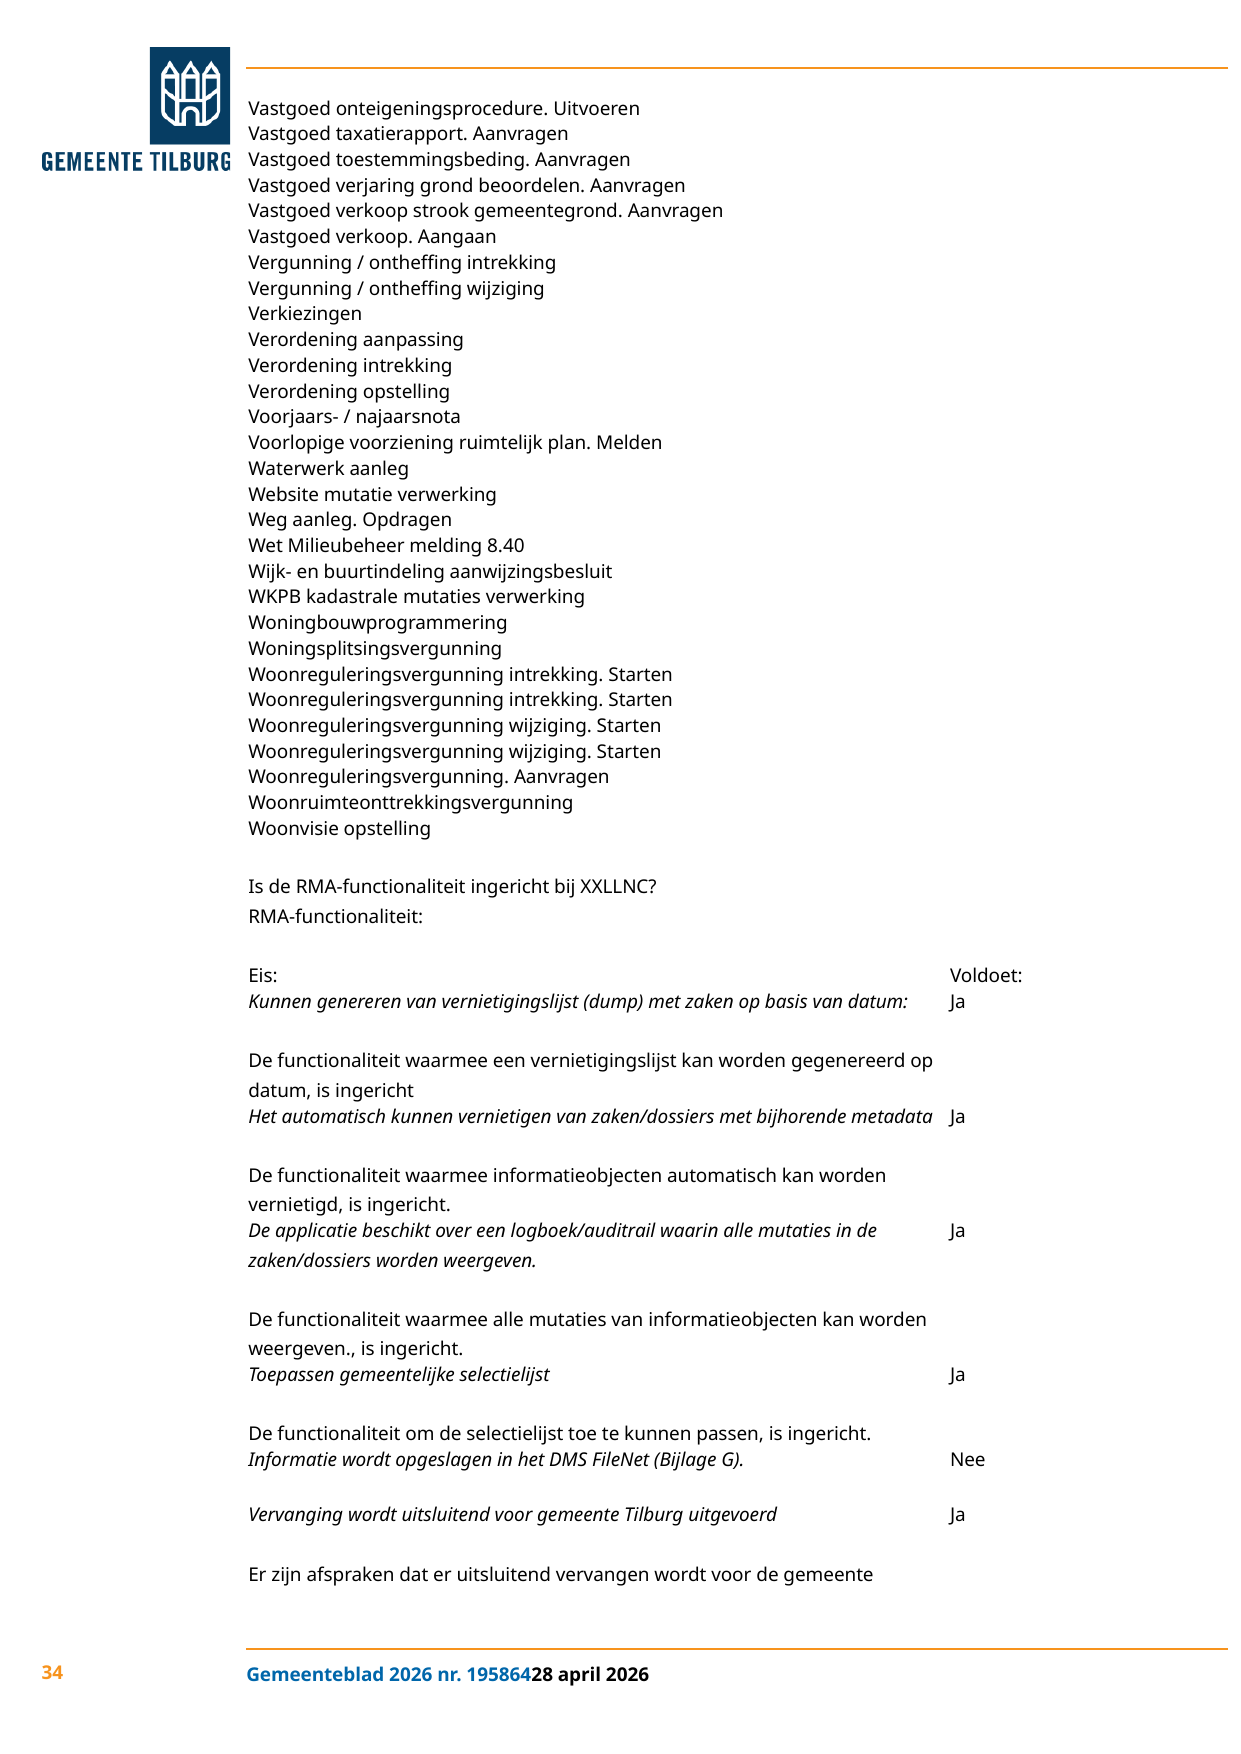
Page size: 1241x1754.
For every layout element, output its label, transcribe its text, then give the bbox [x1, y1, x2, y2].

table_cell Ja [950, 988, 1152, 1103]
table_cell Verordening aanpassing [248, 326, 1152, 352]
table_cell Verkiezingen [248, 301, 1152, 326]
table_cell Het automatisch kunnen vernietigen van zaken/dossiers met bijhorende metadata De functionaliteit waarmee informatieobjecten automatisch kan worden vernietigd, is ingericht. [248, 1103, 950, 1217]
table_cell Woningbouwprogrammering [248, 609, 1152, 635]
table_cell Wijk- en buurtindeling aanwijzingsbesluit [248, 558, 1152, 584]
table_cell De applicatie beschikt over een logboek/auditrail waarin alle mutaties in de zaken/dossiers worden weergeven. De functionaliteit waarmee alle mutaties van informatieobjecten kan worden weergeven., is ingericht. [248, 1217, 950, 1361]
table_cell Woonreguleringsvergunning intrekking. Starten [248, 661, 1152, 687]
table_header Voldoet: [950, 963, 1152, 988]
table_cell Toepassen gemeentelijke selectielijst De functionaliteit om de selectielijst toe te kunnen passen, is ingericht. [248, 1361, 950, 1446]
table_cell Vastgoed verkoop strook gemeentegrond. Aanvragen [248, 198, 1152, 223]
table_cell Kunnen genereren van vernietigingslijst (dump) met zaken op basis van datum: De functionaliteit waarmee een vernietigingslijst kan worden gegenereerd op datum, is ingericht [248, 988, 950, 1103]
table_cell Nee [950, 1446, 1152, 1502]
table_cell Vastgoed toestemmingsbeding. Aanvragen [248, 146, 1152, 172]
table_cell Vergunning / ontheffing wijziging [248, 275, 1152, 301]
table_cell Weg aanleg. Opdragen [248, 506, 1152, 532]
text RMA-functionaliteit: [248, 903, 1152, 929]
table_cell Informatie wordt opgeslagen in het DMS FileNet (Bijlage G). [248, 1446, 950, 1502]
table_cell Woonvisie opstelling [248, 815, 1152, 841]
picture [41, 47, 231, 172]
table_cell Ja [950, 1502, 1152, 1586]
table_cell Vastgoed verjaring grond beoordelen. Aanvragen [248, 172, 1152, 198]
table_cell Voorlopige voorziening ruimtelijk plan. Melden [248, 429, 1152, 455]
table_cell Ja [950, 1361, 1152, 1446]
table_cell WKPB kadastrale mutaties verwerking [248, 584, 1152, 609]
table_cell Vastgoed taxatierapport. Aanvragen [248, 121, 1152, 146]
table_cell Ja [950, 1103, 1152, 1217]
table_cell Wet Milieubeheer melding 8.40 [248, 532, 1152, 558]
table_cell Woonreguleringsvergunning wijziging. Starten [248, 712, 1152, 738]
table_cell Vergunning / ontheffing intrekking [248, 249, 1152, 275]
table_cell Vastgoed verkoop. Aangaan [248, 224, 1152, 249]
table_cell Waterwerk aanleg [248, 455, 1152, 481]
table_cell Verordening intrekking [248, 352, 1152, 378]
table_cell Woonruimteonttrekkingsvergunning [248, 790, 1152, 815]
table_cell Woonreguleringsvergunning intrekking. Starten [248, 687, 1152, 712]
table_cell Ja [950, 1217, 1152, 1361]
table_cell Vervanging wordt uitsluitend voor gemeente Tilburg uitgevoerd Er zijn afspraken dat er uitsluitend vervangen wordt voor de gemeente [248, 1502, 950, 1586]
text Is de RMA-functionaliteit ingericht bij XXLLNC? [248, 874, 1152, 899]
table_cell Woonreguleringsvergunning. Aanvragen [248, 764, 1152, 789]
table_cell Vastgoed onteigeningsprocedure. Uitvoeren [248, 95, 1152, 121]
table_cell Website mutatie verwerking [248, 481, 1152, 506]
table_header Eis: [248, 963, 950, 988]
table_cell Voorjaars- / najaarsnota [248, 404, 1152, 429]
table_cell Woningsplitsingsvergunning [248, 635, 1152, 661]
table_cell Woonreguleringsvergunning wijziging. Starten [248, 738, 1152, 764]
table_cell Verordening opstelling [248, 378, 1152, 403]
